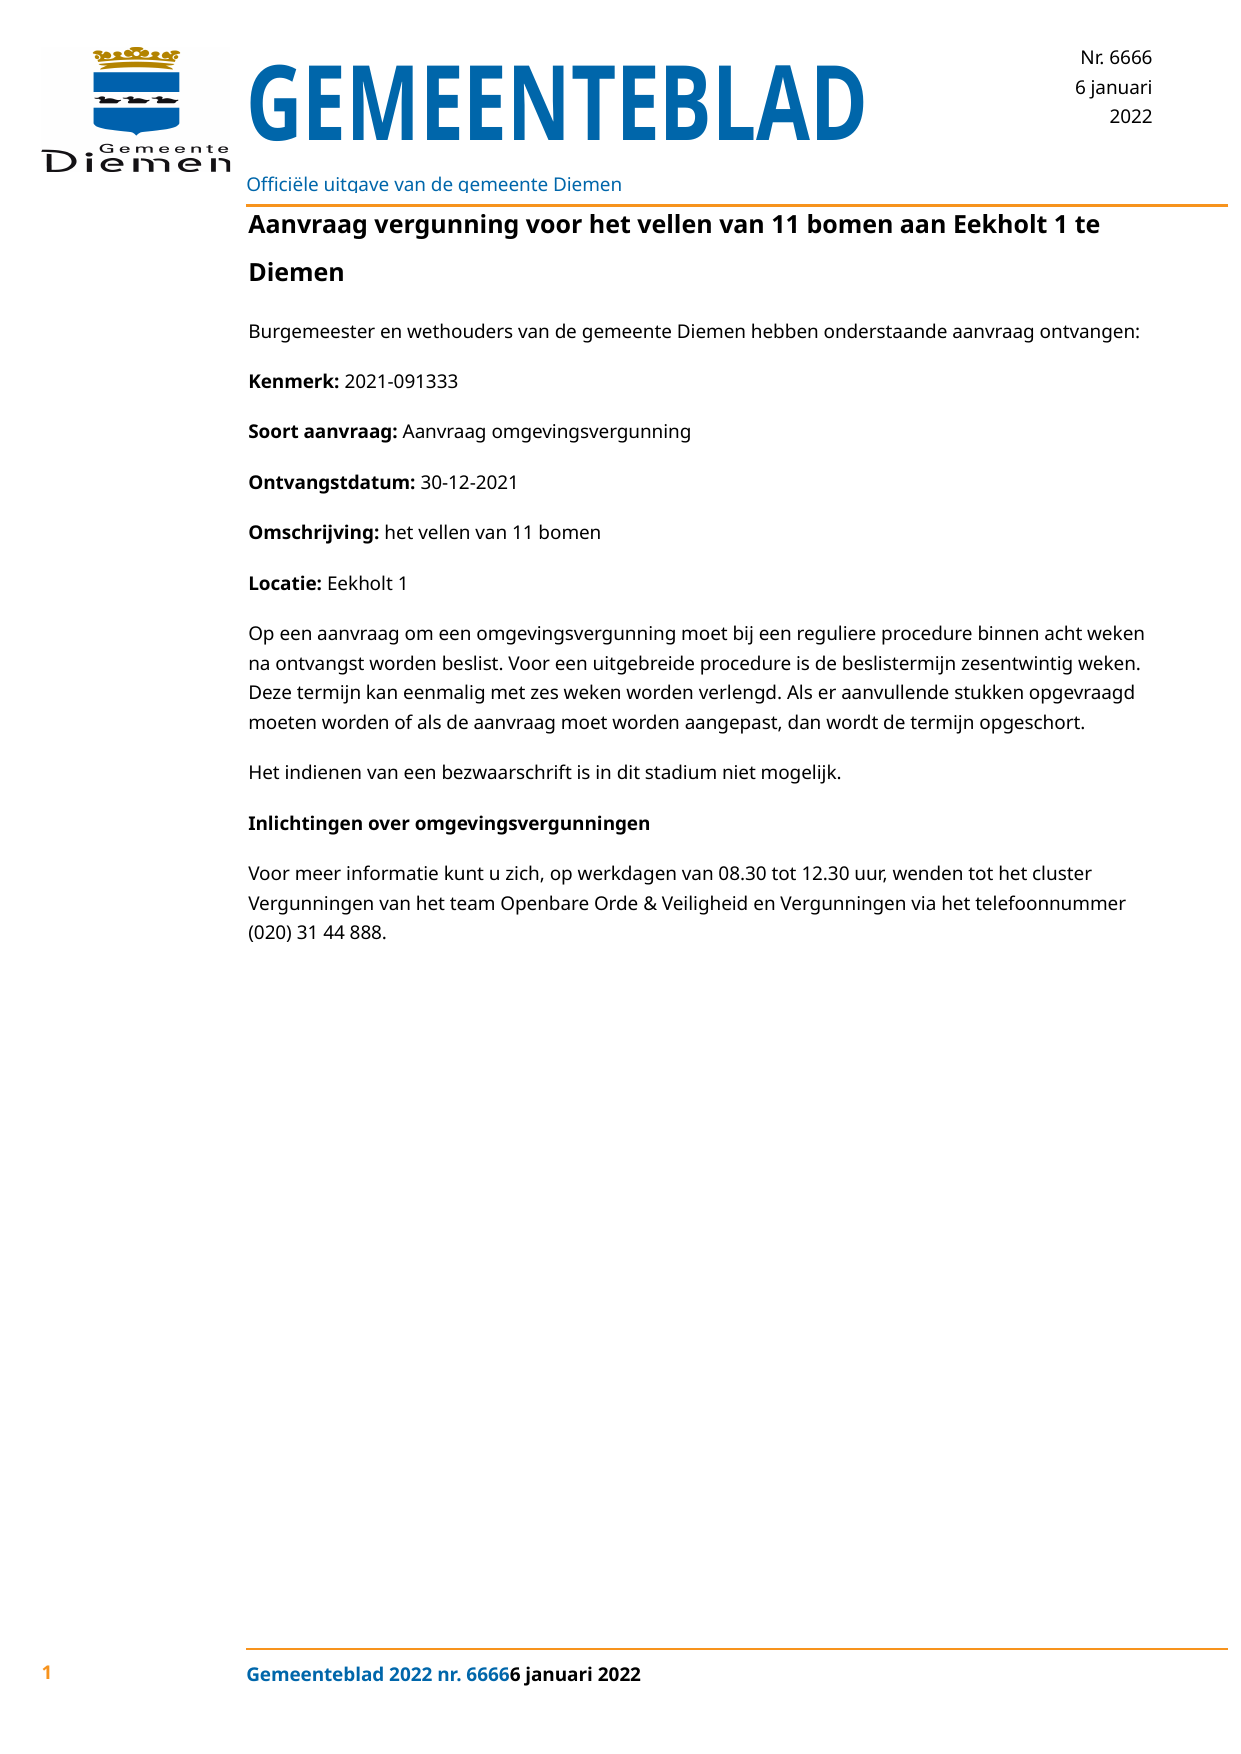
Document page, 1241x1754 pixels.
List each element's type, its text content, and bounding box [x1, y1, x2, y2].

text Inlichtingen over omgevingsvergunningen [248, 810, 1152, 836]
picture [41, 47, 231, 172]
text Soort aanvraag: Aanvraag omgevingsvergunning [248, 419, 1152, 444]
text Aanvraag vergunning voor het vellen van 11 bomen aan Eekholt 1 te Diemen [248, 207, 1152, 288]
text Voor meer informatie kunt u zich, op werkdagen van 08.30 tot 12.30 uur, wenden tot het cluster Vergunningen van het team Openbare Orde & Veiligheid en Vergunningen via het telefoonnummer (020) 31 44 888. [248, 860, 1152, 945]
text Het indienen van een bezwaarschrift is in dit stadium niet mogelijk. [248, 759, 1152, 785]
text Burgemeester en wethouders van de gemeente Diemen hebben onderstaande aanvraag ontvangen: [248, 318, 1152, 344]
text Op een aanvraag om een omgevingsvergunning moet bij een reguliere procedure binnen acht weken na ontvangst worden beslist. Voor een uitgebreide procedure is de beslistermijn zesentwintig weken. Deze termijn kan eenmalig met zes weken worden verlengd. Als er aanvullende stukken opgevraagd moeten worden of als de aanvraag moet worden aangepast, dan wordt de termijn opgeschort. [248, 620, 1152, 735]
text Kenmerk: 2021-091333 [248, 368, 1152, 394]
text Omschrijving: het vellen van 11 bomen [248, 519, 1152, 545]
text Locatie: Eekholt 1 [248, 570, 1152, 596]
text Ontvangstdatum: 30-12-2021 [248, 469, 1152, 495]
